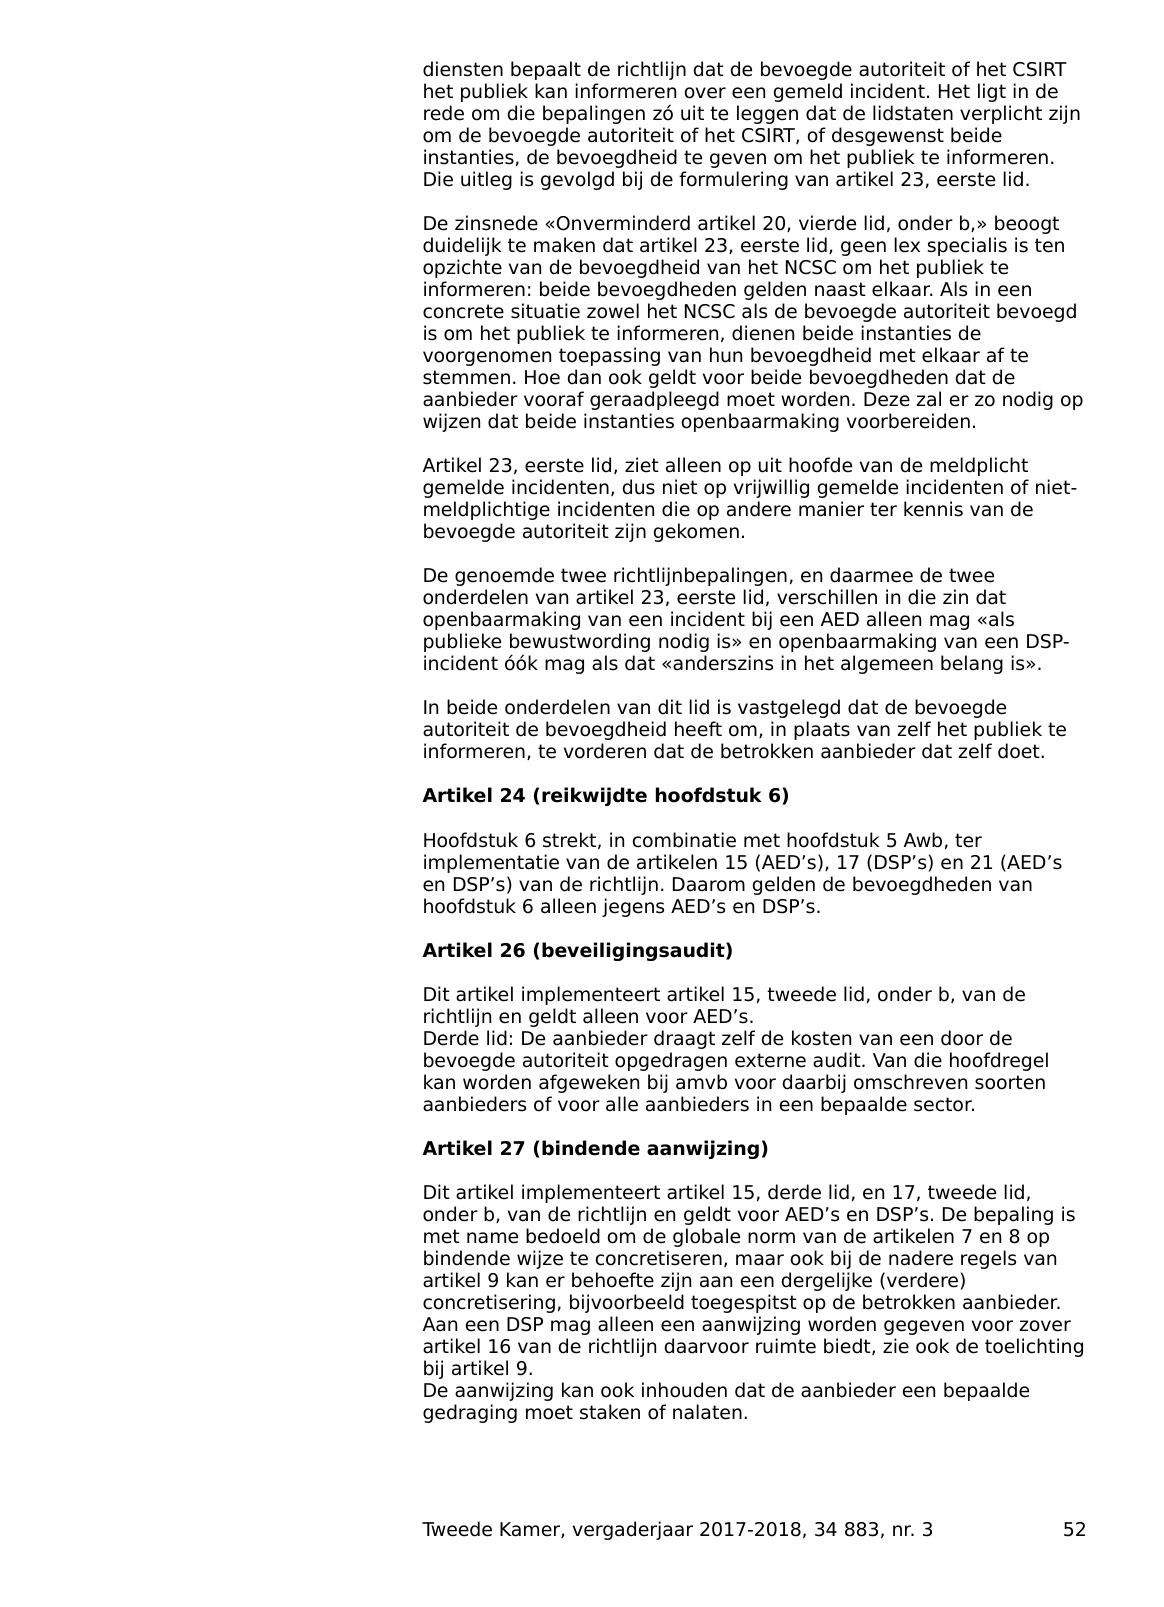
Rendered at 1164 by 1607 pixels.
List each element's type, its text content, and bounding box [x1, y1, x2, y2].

subtitle Artikel 24 (reikwijdte hoofdstuk 6) [422, 785, 1087, 807]
text De genoemde twee richtlijnbepalingen, en daarmee de twee onderdelen van artikel 23, eerste lid, verschillen in die zin dat openbaarmaking van een incident bij een AED alleen mag «als publieke bewustwording nodig is» en openbaarmaking van een DSP-incident óók mag als dat «anderszins in het algemeen belang is». [422, 565, 1087, 675]
text Artikel 23, eerste lid, ziet alleen op uit hoofde van de meldplicht gemelde incidenten, dus niet op vrijwillig gemelde incidenten of niet-meldplichtige incidenten die op andere manier ter kennis van de bevoegde autoriteit zijn gekomen. [422, 455, 1087, 543]
text In beide onderdelen van dit lid is vastgelegd dat de bevoegde autoriteit de bevoegdheid heeft om, in plaats van zelf het publiek te informeren, te vorderen dat de betrokken aanbieder dat zelf doet. [422, 697, 1087, 763]
text diensten bepaalt de richtlijn dat de bevoegde autoriteit of het CSIRT het publiek kan informeren over een gemeld incident. Het ligt in de rede om die bepalingen zó uit te leggen dat de lidstaten verplicht zijn om de bevoegde autoriteit of het CSIRT, of desgewenst beide instanties, de bevoegdheid te geven om het publiek te informeren. Die uitleg is gevolgd bij de formulering van artikel 23, eerste lid. [422, 59, 1087, 191]
text De aanwijzing kan ook inhouden dat de aanbieder een bepaalde gedraging moet staken of nalaten. [422, 1380, 1087, 1424]
text Hoofdstuk 6 strekt, in combinatie met hoofdstuk 5 Awb, ter implementatie van de artikelen 15 (AED’s), 17 (DSP’s) en 21 (AED’s en DSP’s) van de richtlijn. Daarom gelden de bevoegdheden van hoofdstuk 6 alleen jegens AED’s en DSP’s. [422, 829, 1087, 917]
subtitle Artikel 26 (beveiligingsaudit) [422, 940, 1087, 962]
text Dit artikel implementeert artikel 15, tweede lid, onder b, van de richtlijn en geldt alleen voor AED’s. [422, 984, 1087, 1028]
text Dit artikel implementeert artikel 15, derde lid, en 17, tweede lid, onder b, van de richtlijn en geldt voor AED’s en DSP’s. De bepaling is met name bedoeld om de globale norm van de artikelen 7 en 8 op bindende wijze te concretiseren, maar ook bij de nadere regels van artikel 9 kan er behoefte zijn aan een dergelijke (verdere) concretisering, bijvoorbeeld toegespitst op de betrokken aanbieder. Aan een DSP mag alleen een aanwijzing worden gegeven voor zover artikel 16 van de richtlijn daarvoor ruimte biedt, zie ook de toelichting bij artikel 9. [422, 1182, 1087, 1380]
subtitle Artikel 27 (bindende aanwijzing) [422, 1138, 1087, 1160]
text Derde lid: De aanbieder draagt zelf de kosten van een door de bevoegde autoriteit opgedragen externe audit. Van die hoofdregel kan worden afgeweken bij amvb voor daarbij omschreven soorten aanbieders of voor alle aanbieders in een bepaalde sector. [422, 1028, 1087, 1116]
text De zinsnede «Onverminderd artikel 20, vierde lid, onder b,» beoogt duidelijk te maken dat artikel 23, eerste lid, geen lex specialis is ten opzichte van de bevoegdheid van het NCSC om het publiek te informeren: beide bevoegdheden gelden naast elkaar. Als in een concrete situatie zowel het NCSC als de bevoegde autoriteit bevoegd is om het publiek te informeren, dienen beide instanties de voorgenomen toepassing van hun bevoegdheid met elkaar af te stemmen. Hoe dan ook geldt voor beide bevoegdheden dat de aanbieder vooraf geraadpleegd moet worden. Deze zal er zo nodig op wijzen dat beide instanties openbaarmaking voorbereiden. [422, 213, 1087, 433]
